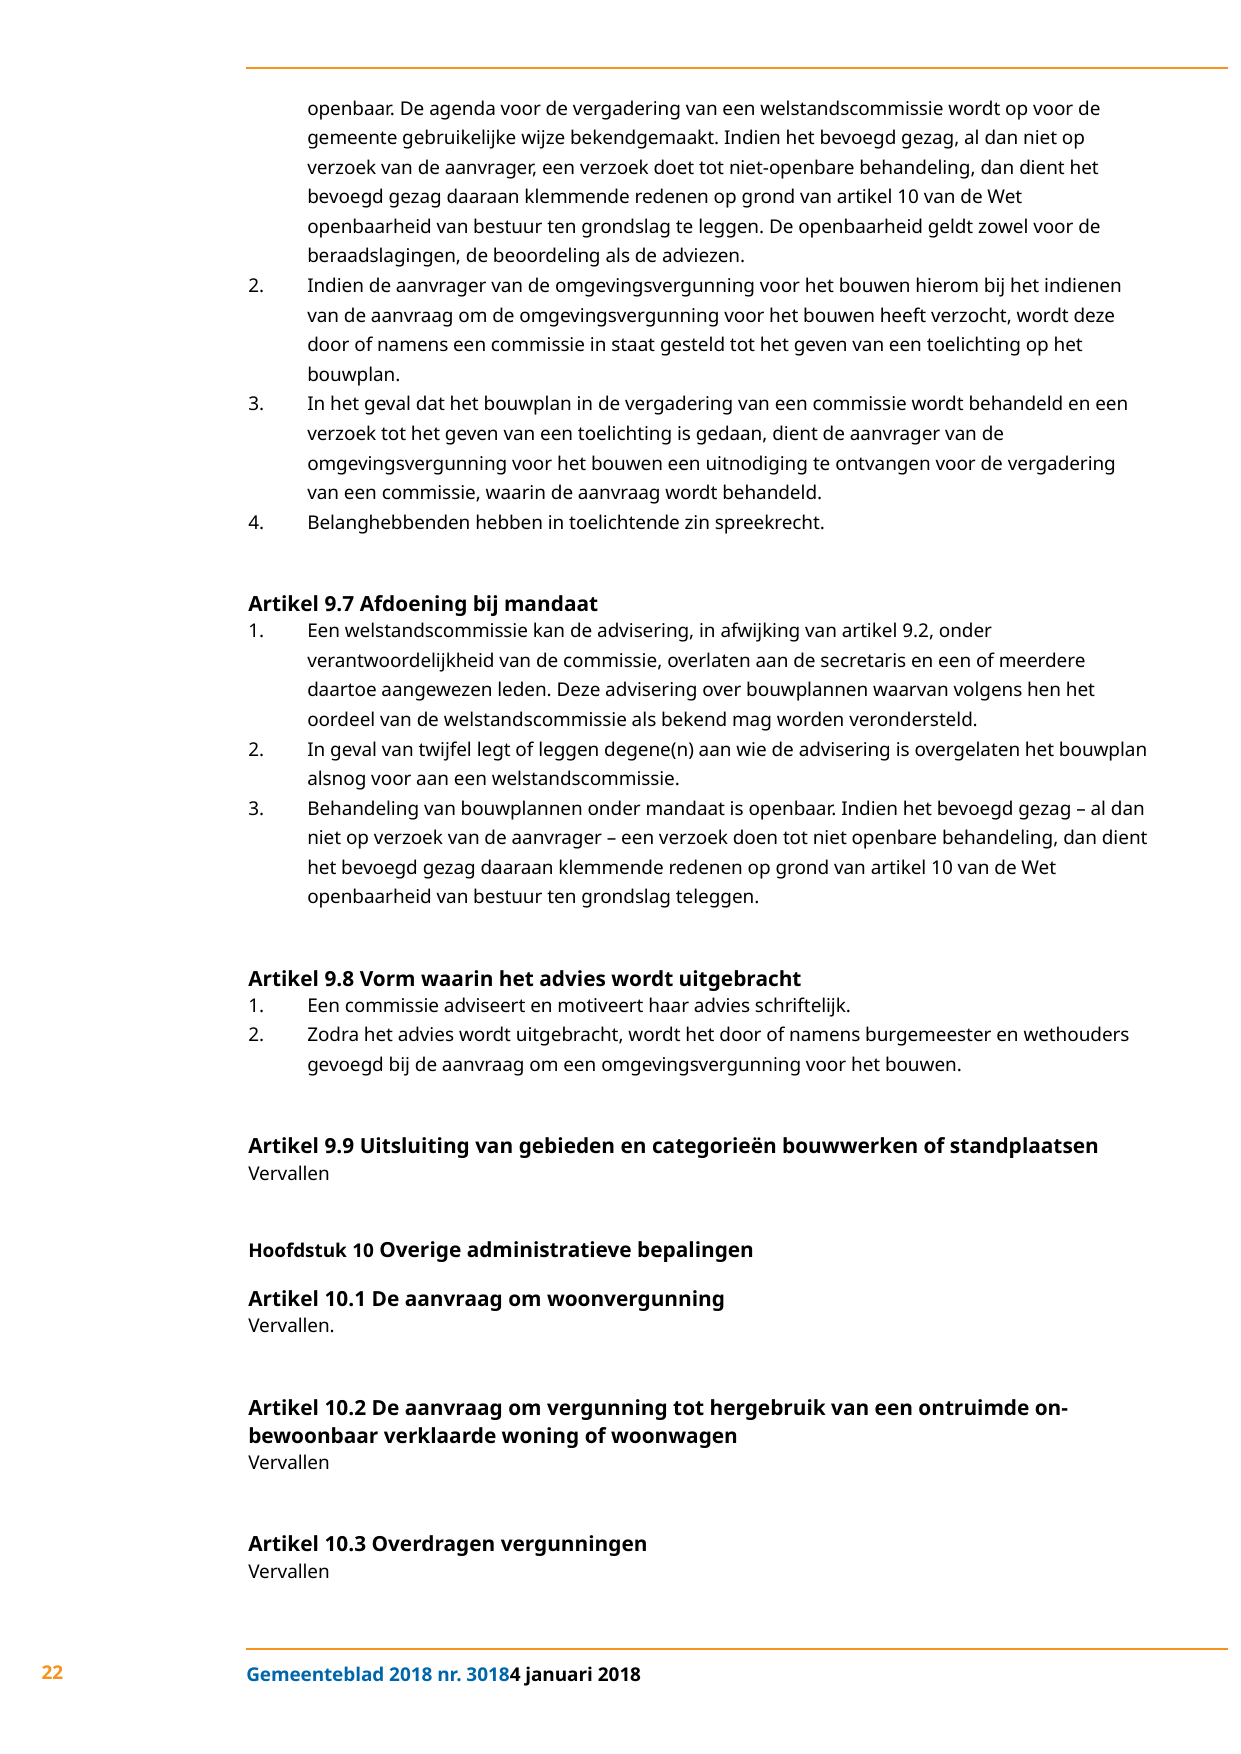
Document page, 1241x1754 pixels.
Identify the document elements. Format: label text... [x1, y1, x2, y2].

text Artikel 9.8 Vorm waarin het advies wordt uitgebracht [248, 964, 1152, 992]
text Artikel 10.2 De aanvraag om vergunning tot hergebruik van een ontruimde on-bewoonbaar verklaarde woning of woonwagen [248, 1393, 1152, 1449]
list In geval van twijfel legt of leggen degene(n) aan wie de advisering is overgelaten het bouwplan alsnog voor aan een welstandscommissie. [248, 736, 1152, 791]
list Zodra het advies wordt uitgebracht, wordt het door of namens burgemeester en wethouders gevoegd bij de aanvraag om een omgevingsvergunning voor het bouwen. [248, 1022, 1152, 1077]
text Vervallen. [248, 1313, 1152, 1338]
list Belanghebbenden hebben in toelichtende zin spreekrecht. [248, 509, 1152, 535]
text Artikel 9.9 Uitsluiting van gebieden en categorieën bouwwerken of standplaatsen [248, 1131, 1152, 1160]
list Een welstandscommissie kan de advisering, in afwijking van artikel 9.2, onder verantwoordelijkheid van de commissie, overlaten aan de secretaris en een of meerdere daartoe aangewezen leden. Deze advisering over bouwplannen waarvan volgens hen het oordeel van de welstandscommissie als bekend mag worden verondersteld. [248, 617, 1152, 732]
text Hoofdstuk 10 Overige administratieve bepalingen [248, 1235, 1152, 1263]
text Artikel 9.7 Afdoening bij mandaat [248, 589, 1152, 617]
text Artikel 10.3 Overdragen vergunningen [248, 1529, 1152, 1558]
list Behandeling van bouwplannen onder mandaat is openbaar. Indien het bevoegd gezag – al dan niet op verzoek van de aanvrager – een verzoek doen tot niet openbare behandeling, dan dient het bevoegd gezag daaraan klemmende redenen op grond van artikel 10 van de Wet openbaarheid van bestuur ten grondslag teleggen. [248, 795, 1152, 909]
text Vervallen [248, 1558, 1152, 1584]
list Indien de aanvrager van de omgevingsvergunning voor het bouwen hierom bij het indienen van de aanvraag om de omgevingsvergunning voor het bouwen heeft verzocht, wordt deze door of namens een commissie in staat gesteld tot het geven van een toelichting op het bouwplan. [248, 272, 1152, 387]
text Artikel 10.1 De aanvraag om woonvergunning [248, 1284, 1152, 1313]
list Een commissie adviseert en motiveert haar advies schriftelijk. [248, 992, 1152, 1018]
text Vervallen [248, 1160, 1152, 1185]
list openbaar. De agenda voor de vergadering van een welstandscommissie wordt op voor de gemeente gebruikelijke wijze bekendgemaakt. Indien het bevoegd gezag, al dan niet op verzoek van de aanvrager, een verzoek doet tot niet-openbare behandeling, dan dient het bevoegd gezag daaraan klemmende redenen op grond van artikel 10 van de Wet openbaarheid van bestuur ten grondslag te leggen. De openbaarheid geldt zowel voor de beraadslagingen, de beoordeling als de adviezen. [248, 95, 1152, 268]
picture [41, 47, 231, 172]
list In het geval dat het bouwplan in de vergadering van een commissie wordt behandeld en een verzoek tot het geven van een toelichting is gedaan, dient de aanvrager van de omgevingsvergunning voor het bouwen een uitnodiging te ontvangen voor de vergadering van een commissie, waarin de aanvraag wordt behandeld. [248, 391, 1152, 505]
text Vervallen [248, 1449, 1152, 1475]
